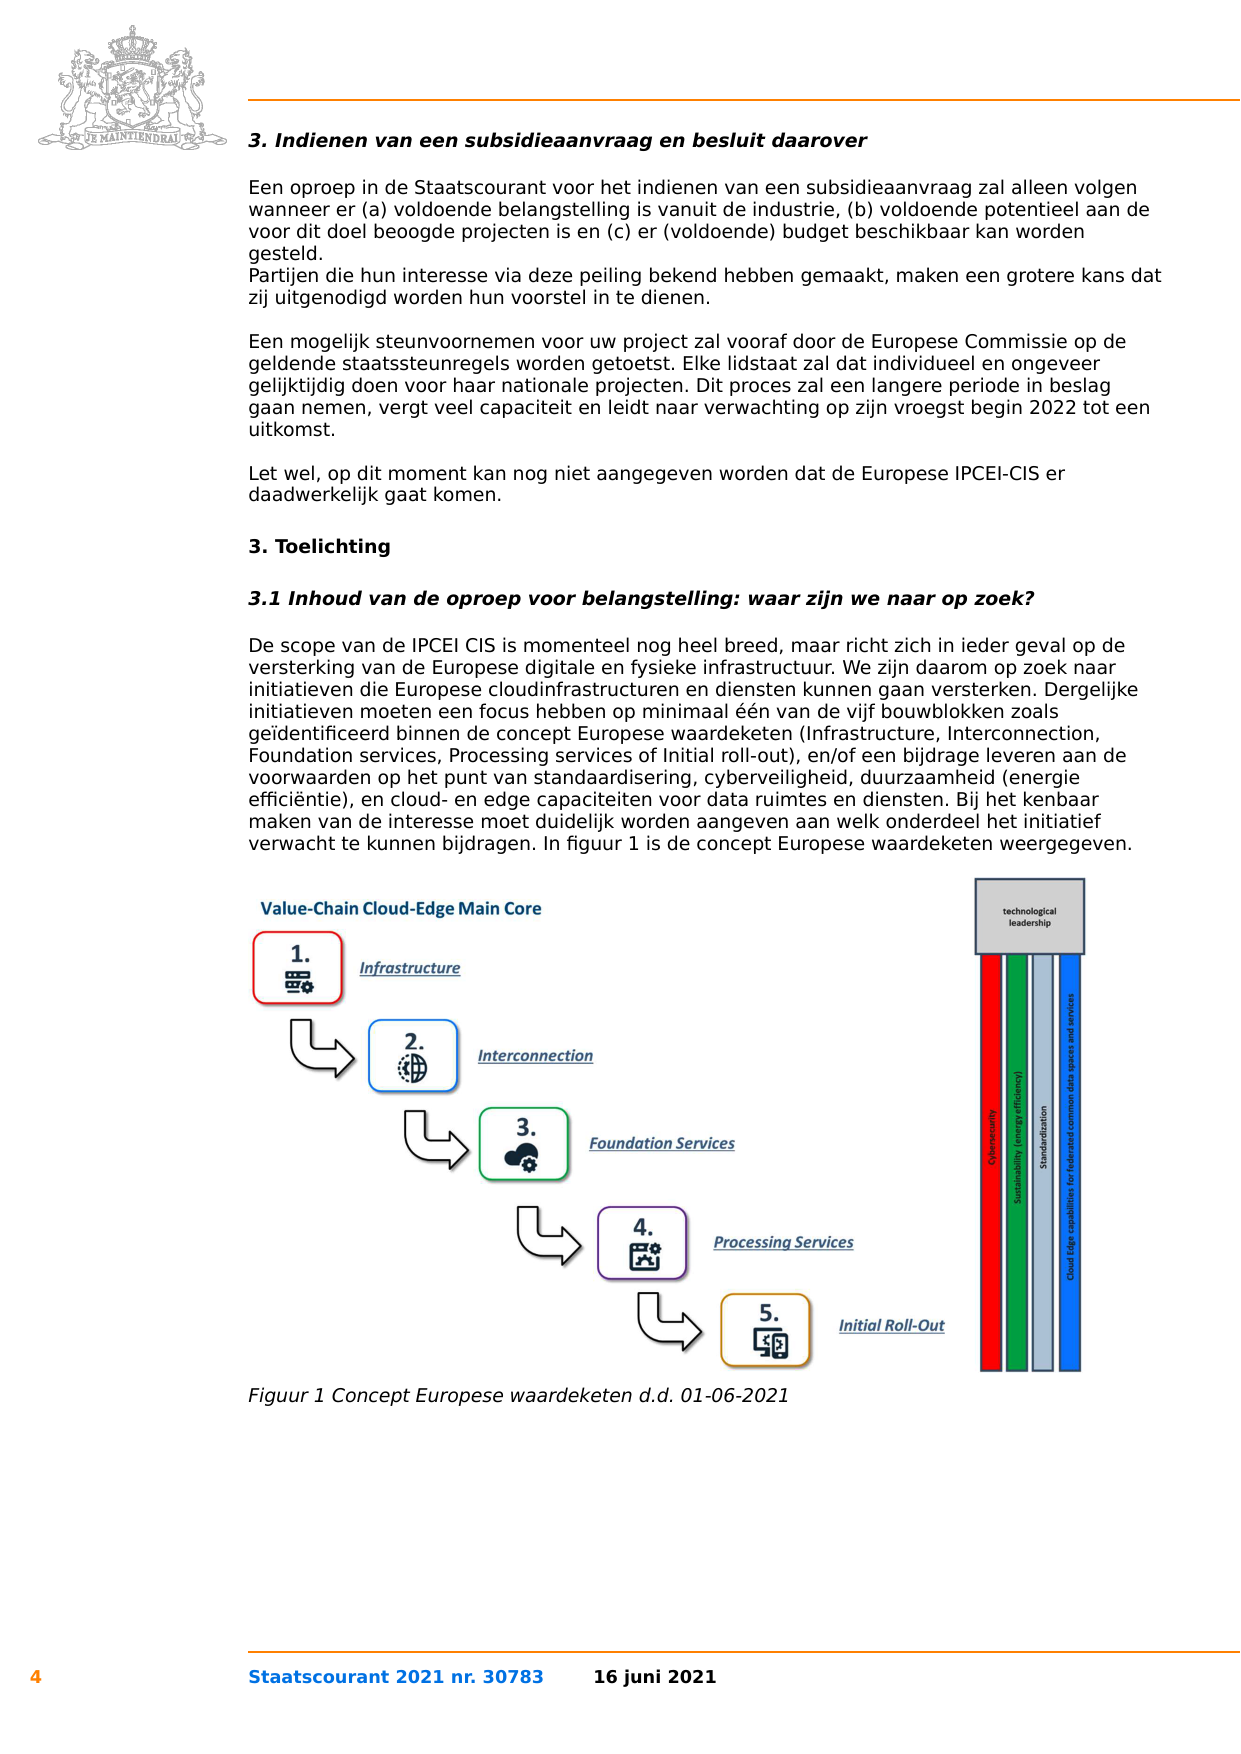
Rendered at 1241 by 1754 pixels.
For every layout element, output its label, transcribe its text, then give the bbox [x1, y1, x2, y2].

text Partijen die hun interesse via deze peiling bekend hebben gemaakt, maken een grotere kans dat zij uitgenodigd worden hun voorstel in te dienen. [248, 265, 1163, 309]
text Figuur 1 Concept Europese waardeketen d.d. 01-06-2021 [248, 1385, 1134, 1407]
picture [38, 25, 227, 150]
subtitle 3. Indienen van een subsidieaanvraag en besluit daarover [248, 130, 1163, 152]
text De scope van de IPCEI CIS is momenteel nog heel breed, maar richt zich in ieder geval op de versterking van de Europese digitale en fysieke infrastructuur. We zijn daarom op zoek naar initiatieven die Europese cloudinfrastructuren en diensten kunnen gaan versterken. Dergelijke initiatieven moeten een focus hebben op minimaal één van de vijf bouwblokken zoals geïdentificeerd binnen de concept Europese waardeketen (Infrastructure, Interconnection, Foundation services, Processing services of Initial roll-out), en/of een bijdrage leveren aan de voorwaarden op het punt van standaardisering, cyberveiligheid, duurzaamheid (energie efficiëntie), en cloud- en edge capaciteiten voor data ruimtes en diensten. Bij het kenbaar maken van de interesse moet duidelijk worden aangeven aan welk onderdeel het initiatief verwacht te kunnen bijdragen. In figuur 1 is de concept Europese waardeketen weergegeven. [248, 635, 1163, 855]
text Let wel, op dit moment kan nog niet aangegeven worden dat de Europese IPCEI-CIS er daadwerkelijk gaat komen. [248, 462, 1163, 506]
text Een oproep in de Staatscourant voor het indienen van een subsidieaanvraag zal alleen volgen wanneer er (a) voldoende belangstelling is vanuit de industrie, (b) voldoende potentieel aan de voor dit doel beoogde projecten is en (c) er (voldoende) budget beschikbaar kan worden gesteld. [248, 177, 1163, 265]
text Een mogelijk steunvoornemen voor uw project zal vooraf door de Europese Commissie op de geldende staatssteunregels worden getoetst. Elke lidstaat zal dat individueel en ongeveer gelijktijdig doen voor haar nationale projecten. Dit proces zal een langere periode in beslag gaan nemen, vergt veel capaciteit en leidt naar verwachting op zijn vroegst begin 2022 tot een uitkomst. [248, 331, 1163, 441]
subtitle 3. Toelichting [248, 536, 1163, 558]
picture [248, 877, 1134, 1373]
subtitle 3.1 Inhoud van de oproep voor belangstelling: waar zijn we naar op zoek? [248, 588, 1163, 610]
